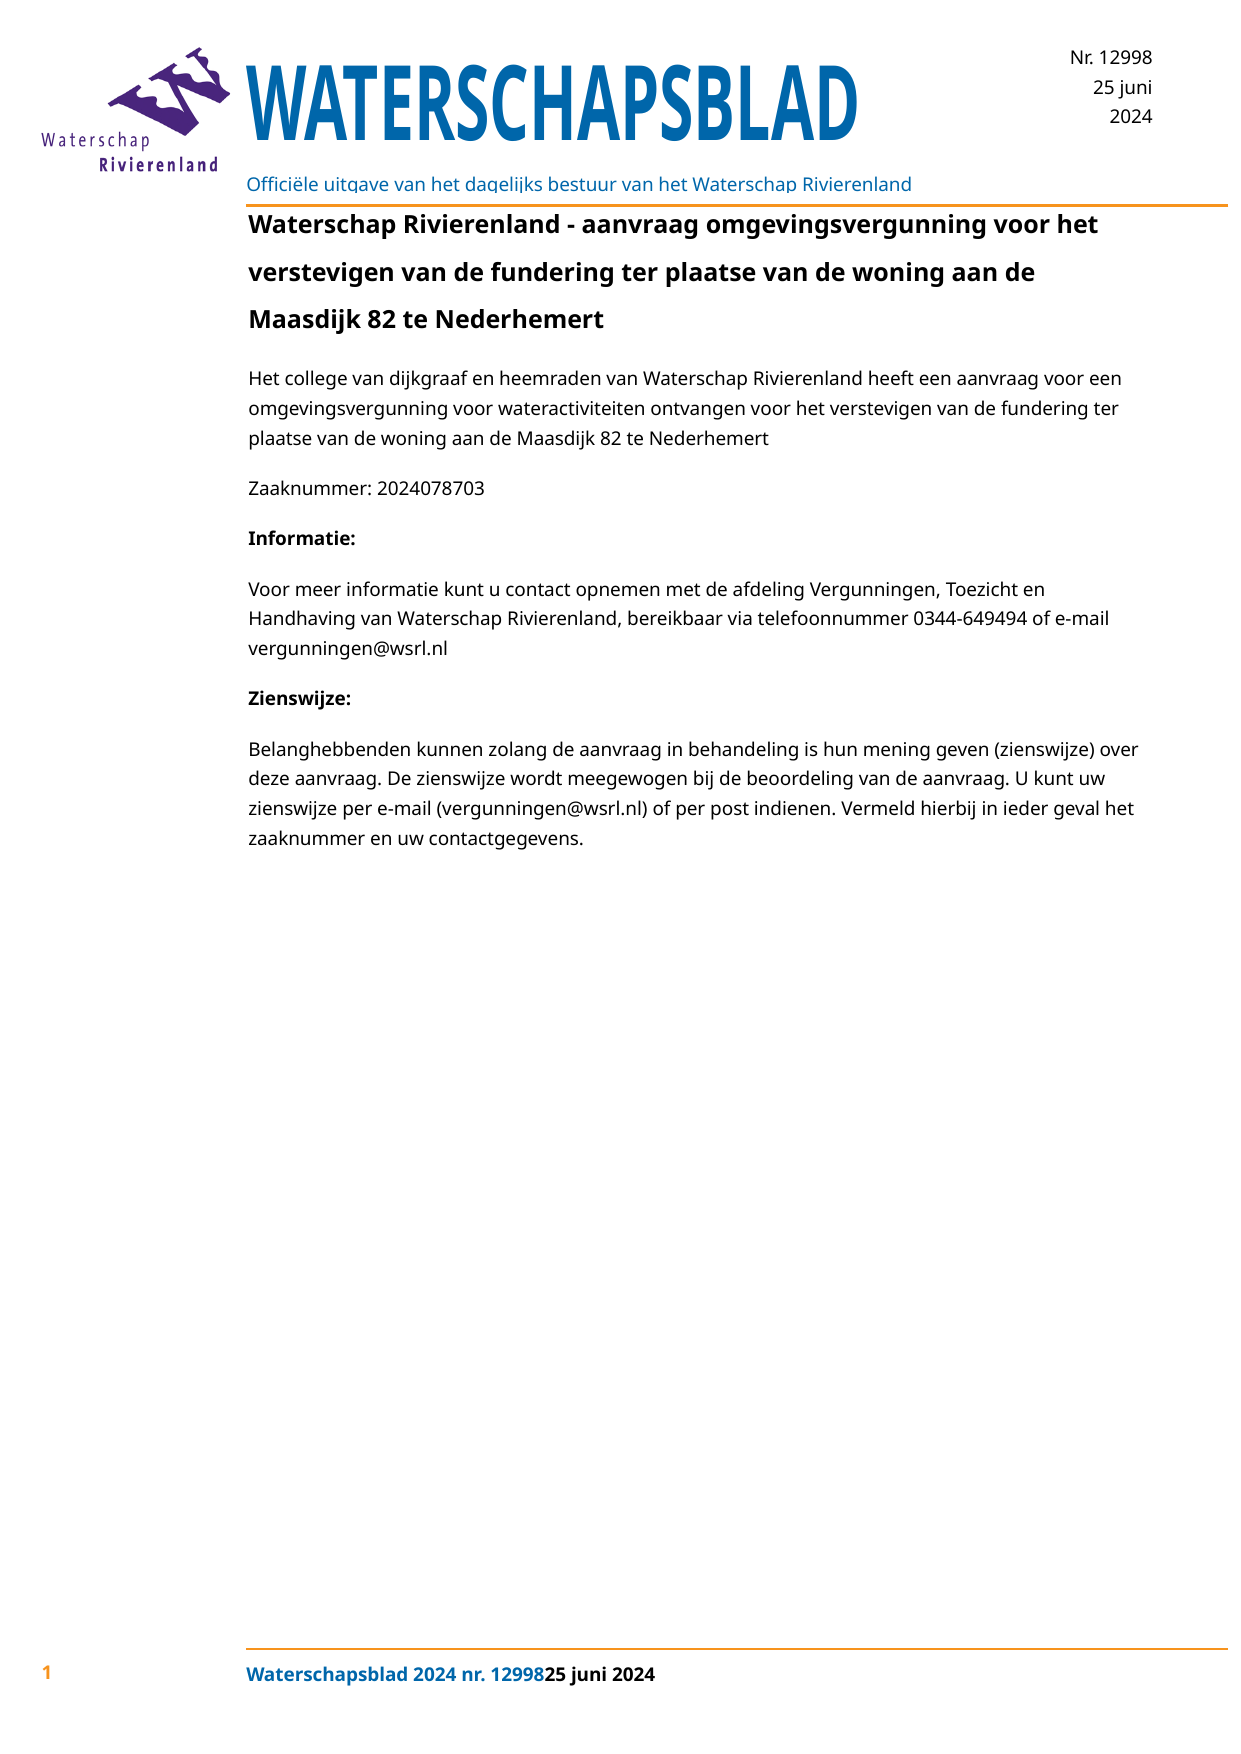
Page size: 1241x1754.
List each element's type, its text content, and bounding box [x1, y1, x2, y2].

text Zaaknummer: 2024078703 [248, 475, 1152, 501]
text Belanghebbenden kunnen zolang de aanvraag in behandeling is hun mening geven (zienswijze) over deze aanvraag. De zienswijze wordt meegewogen bij de beoordeling van de aanvraag. U kunt uw zienswijze per e-mail (vergunningen@wsrl.nl) of per post indienen. Vermeld hierbij in ieder geval het zaaknummer en uw contactgegevens. [248, 736, 1152, 850]
text Zienswijze: [248, 686, 1152, 711]
text Waterschap Rivierenland - aanvraag omgevingsvergunning voor het verstevigen van de fundering ter plaatse van de woning aan de Maasdijk 82 te Nederhemert [248, 207, 1152, 336]
text Voor meer informatie kunt u contact opnemen met de afdeling Vergunningen, Toezicht en Handhaving van Waterschap Rivierenland, bereikbaar via telefoonnummer 0344-649494 of e-mail vergunningen@wsrl.nl [248, 576, 1152, 661]
picture [41, 47, 231, 172]
text Het college van dijkgraaf en heemraden van Waterschap Rivierenland heeft een aanvraag voor een omgevingsvergunning voor wateractiviteiten ontvangen voor het verstevigen van de fundering ter plaatse van de woning aan de Maasdijk 82 te Nederhemert [248, 366, 1152, 450]
text Informatie: [248, 526, 1152, 551]
